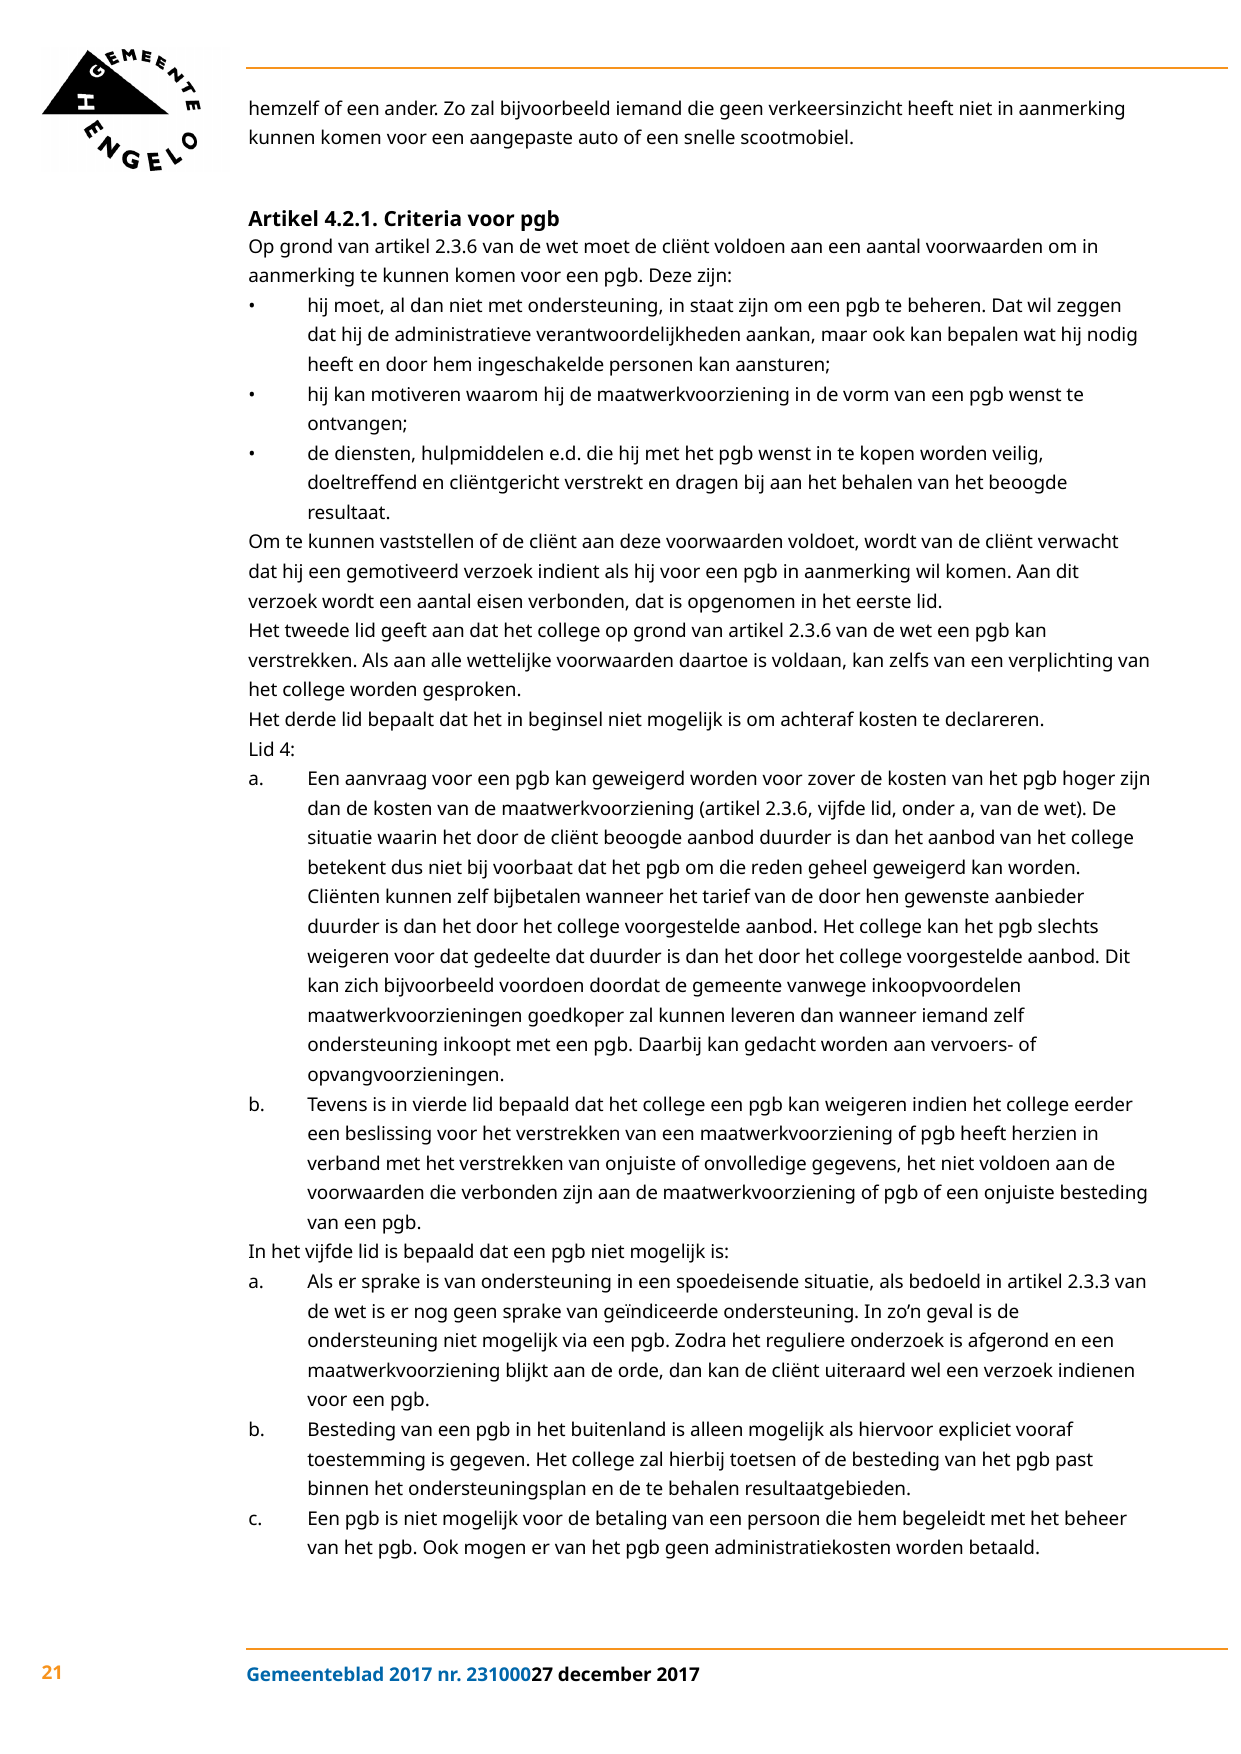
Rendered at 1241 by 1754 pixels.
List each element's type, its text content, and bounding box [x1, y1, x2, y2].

text Het tweede lid geeft aan dat het college op grond van artikel 2.3.6 van de wet een pgb kan verstrekken. Als aan alle wettelijke voorwaarden daartoe is voldaan, kan zelfs van een verplichting van het college worden gesproken. [248, 617, 1152, 702]
text hemzelf of een ander. Zo zal bijvoorbeeld iemand die geen verkeersinzicht heeft niet in aanmerking kunnen komen voor een aangepaste auto of een snelle scootmobiel. [248, 95, 1152, 150]
list Een pgb is niet mogelijk voor de betaling van een persoon die hem begeleidt met het beheer van het pgb. Ook mogen er van het pgb geen administratiekosten worden betaald. [248, 1505, 1152, 1560]
text Het derde lid bepaalt dat het in beginsel niet mogelijk is om achteraf kosten te declareren. [248, 706, 1152, 732]
picture [41, 47, 231, 172]
text Lid 4: [248, 736, 1152, 761]
text Om te kunnen vaststellen of de cliënt aan deze voorwaarden voldoet, wordt van de cliënt verwacht dat hij een gemotiveerd verzoek indient als hij voor een pgb in aanmerking wil komen. Aan dit verzoek wordt een aantal eisen verbonden, dat is opgenomen in het eerste lid. [248, 529, 1152, 613]
list Een aanvraag voor een pgb kan geweigerd worden voor zover de kosten van het pgb hoger zijn dan de kosten van de maatwerkvoorziening (artikel 2.3.6, vijfde lid, onder a, van de wet). De situatie waarin het door de cliënt beoogde aanbod duurder is dan het aanbod van het college betekent dus niet bij voorbaat dat het pgb om die reden geheel geweigerd kan worden. Cliënten kunnen zelf bijbetalen wanneer het tarief van de door hen gewenste aanbieder duurder is dan het door het college voorgestelde aanbod. Het college kan het pgb slechts weigeren voor dat gedeelte dat duurder is dan het door het college voorgestelde aanbod. Dit kan zich bijvoorbeeld voordoen doordat de gemeente vanwege inkoopvoordelen maatwerkvoorzieningen goedkoper zal kunnen leveren dan wanneer iemand zelf ondersteuning inkoopt met een pgb. Daarbij kan gedacht worden aan vervoers- of opvangvoorzieningen. [248, 765, 1152, 1087]
list hij moet, al dan niet met ondersteuning, in staat zijn om een pgb te beheren. Dat wil zeggen dat hij de administratieve verantwoordelijkheden aankan, maar ook kan bepalen wat hij nodig heeft en door hem ingeschakelde personen kan aansturen; [248, 292, 1152, 377]
list de diensten, hulpmiddelen e.d. die hij met het pgb wenst in te kopen worden veilig, doeltreffend en cliëntgericht verstrekt en dragen bij aan het behalen van het beoogde resultaat. [248, 440, 1152, 525]
list Tevens is in vierde lid bepaald dat het college een pgb kan weigeren indien het college eerder een beslissing voor het verstrekken van een maatwerkvoorziening of pgb heeft herzien in verband met het verstrekken van onjuiste of onvolledige gegevens, het niet voldoen aan de voorwaarden die verbonden zijn aan de maatwerkvoorziening of pgb of een onjuiste besteding van een pgb. [248, 1091, 1152, 1235]
text Artikel 4.2.1. Criteria voor pgb [248, 204, 1152, 233]
list Besteding van een pgb in het buitenland is alleen mogelijk als hiervoor expliciet vooraf toestemming is gegeven. Het college zal hierbij toetsen of de besteding van het pgb past binnen het ondersteuningsplan en de te behalen resultaatgebieden. [248, 1416, 1152, 1501]
list hij kan motiveren waarom hij de maatwerkvoorziening in de vorm van een pgb wenst te ontvangen; [248, 381, 1152, 436]
list Als er sprake is van ondersteuning in een spoedeisende situatie, als bedoeld in artikel 2.3.3 van de wet is er nog geen sprake van geïndiceerde ondersteuning. In zo’n geval is de ondersteuning niet mogelijk via een pgb. Zodra het reguliere onderzoek is afgerond en een maatwerkvoorziening blijkt aan de orde, dan kan de cliënt uiteraard wel een verzoek indienen voor een pgb. [248, 1268, 1152, 1412]
text In het vijfde lid is bepaald dat een pgb niet mogelijk is: [248, 1239, 1152, 1264]
text Op grond van artikel 2.3.6 van de wet moet de cliënt voldoen aan een aantal voorwaarden om in aanmerking te kunnen komen voor een pgb. Deze zijn: [248, 233, 1152, 288]
